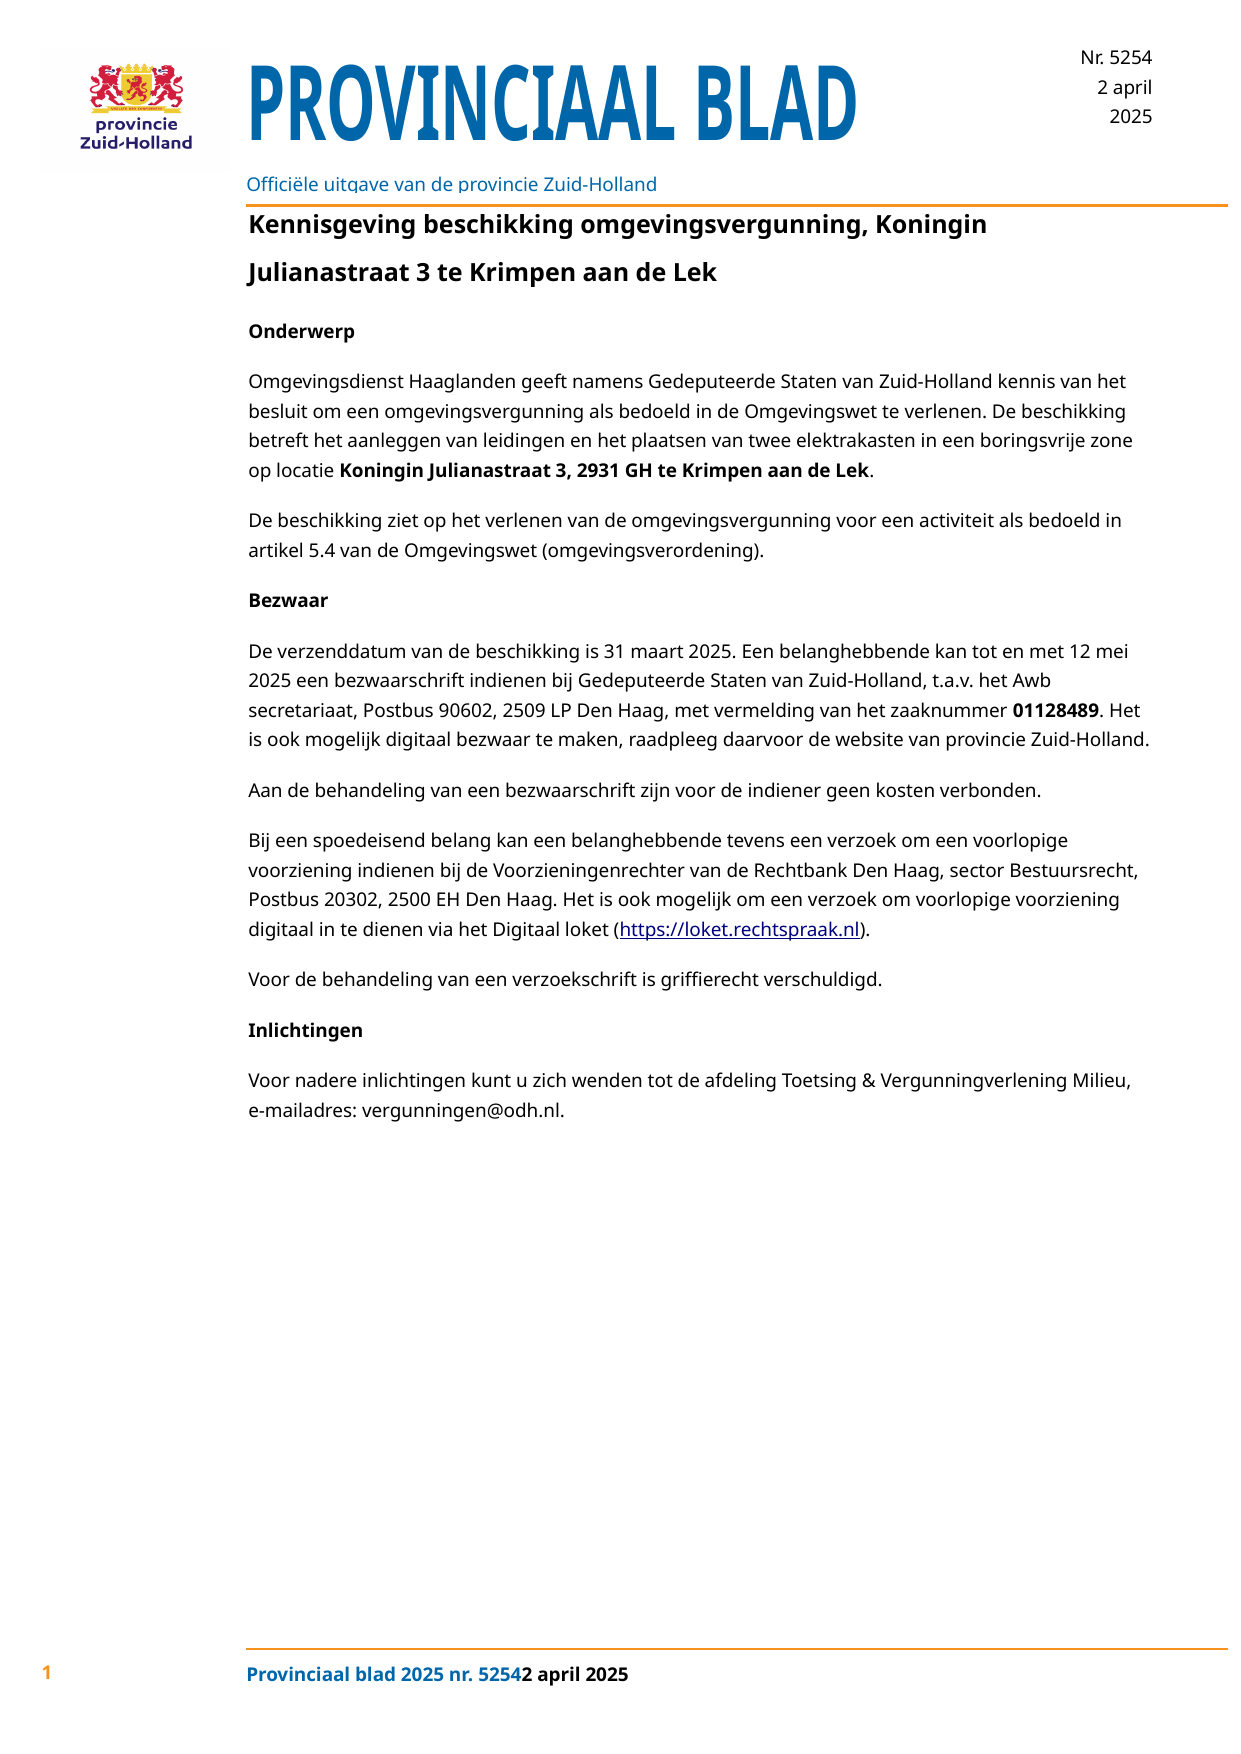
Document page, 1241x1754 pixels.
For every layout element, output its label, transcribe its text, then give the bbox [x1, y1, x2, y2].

text Voor de behandeling van een verzoekschrift is griffierecht verschuldigd. [248, 967, 1152, 992]
text Inlichtingen [248, 1017, 1152, 1043]
text Bij een spoedeisend belang kan een belanghebbende tevens een verzoek om een voorlopige voorziening indienen bij de Voorzieningenrechter van de Rechtbank Den Haag, sector Bestuursrecht, Postbus 20302, 2500 EH Den Haag. Het is ook mogelijk om een verzoek om voorlopige voorziening digitaal in te dienen via het Digitaal loket (https://loket.rechtspraak.nl). [248, 827, 1152, 942]
text Aan de behandeling van een bezwaarschrift zijn voor de indiener geen kosten verbonden. [248, 777, 1152, 803]
text De verzenddatum van de beschikking is 31 maart 2025. Een belanghebbende kan tot en met 12 mei 2025 een bezwaarschrift indienen bij Gedeputeerde Staten van Zuid-Holland, t.a.v. het Awb secretariaat, Postbus 90602, 2509 LP Den Haag, met vermelding van het zaaknummer 01128489. Het is ook mogelijk digitaal bezwaar te maken, raadpleeg daarvoor de website van provincie Zuid-Holland. [248, 638, 1152, 752]
picture [41, 47, 231, 172]
text De beschikking ziet op het verlenen van de omgevingsvergunning voor een activiteit als bedoeld in artikel 5.4 van de Omgevingswet (omgevingsverordening). [248, 507, 1152, 563]
text Kennisgeving beschikking omgevingsvergunning, Koningin Julianastraat 3 te Krimpen aan de Lek [248, 207, 1152, 288]
text Onderwerp [248, 318, 1152, 344]
text Omgevingsdienst Haaglanden geeft namens Gedeputeerde Staten van Zuid-Holland kennis van het besluit om een omgevingsvergunning als bedoeld in de Omgevingswet te verlenen. De beschikking betreft het aanleggen van leidingen en het plaatsen van twee elektrakasten in een boringsvrije zone op locatie Koningin Julianastraat 3, 2931 GH te Krimpen aan de Lek. [248, 368, 1152, 483]
text Bezwaar [248, 587, 1152, 613]
text Voor nadere inlichtingen kunt u zich wenden tot de afdeling Toetsing & Vergunningverlening Milieu, e-mailadres: vergunningen@odh.nl. [248, 1067, 1152, 1123]
